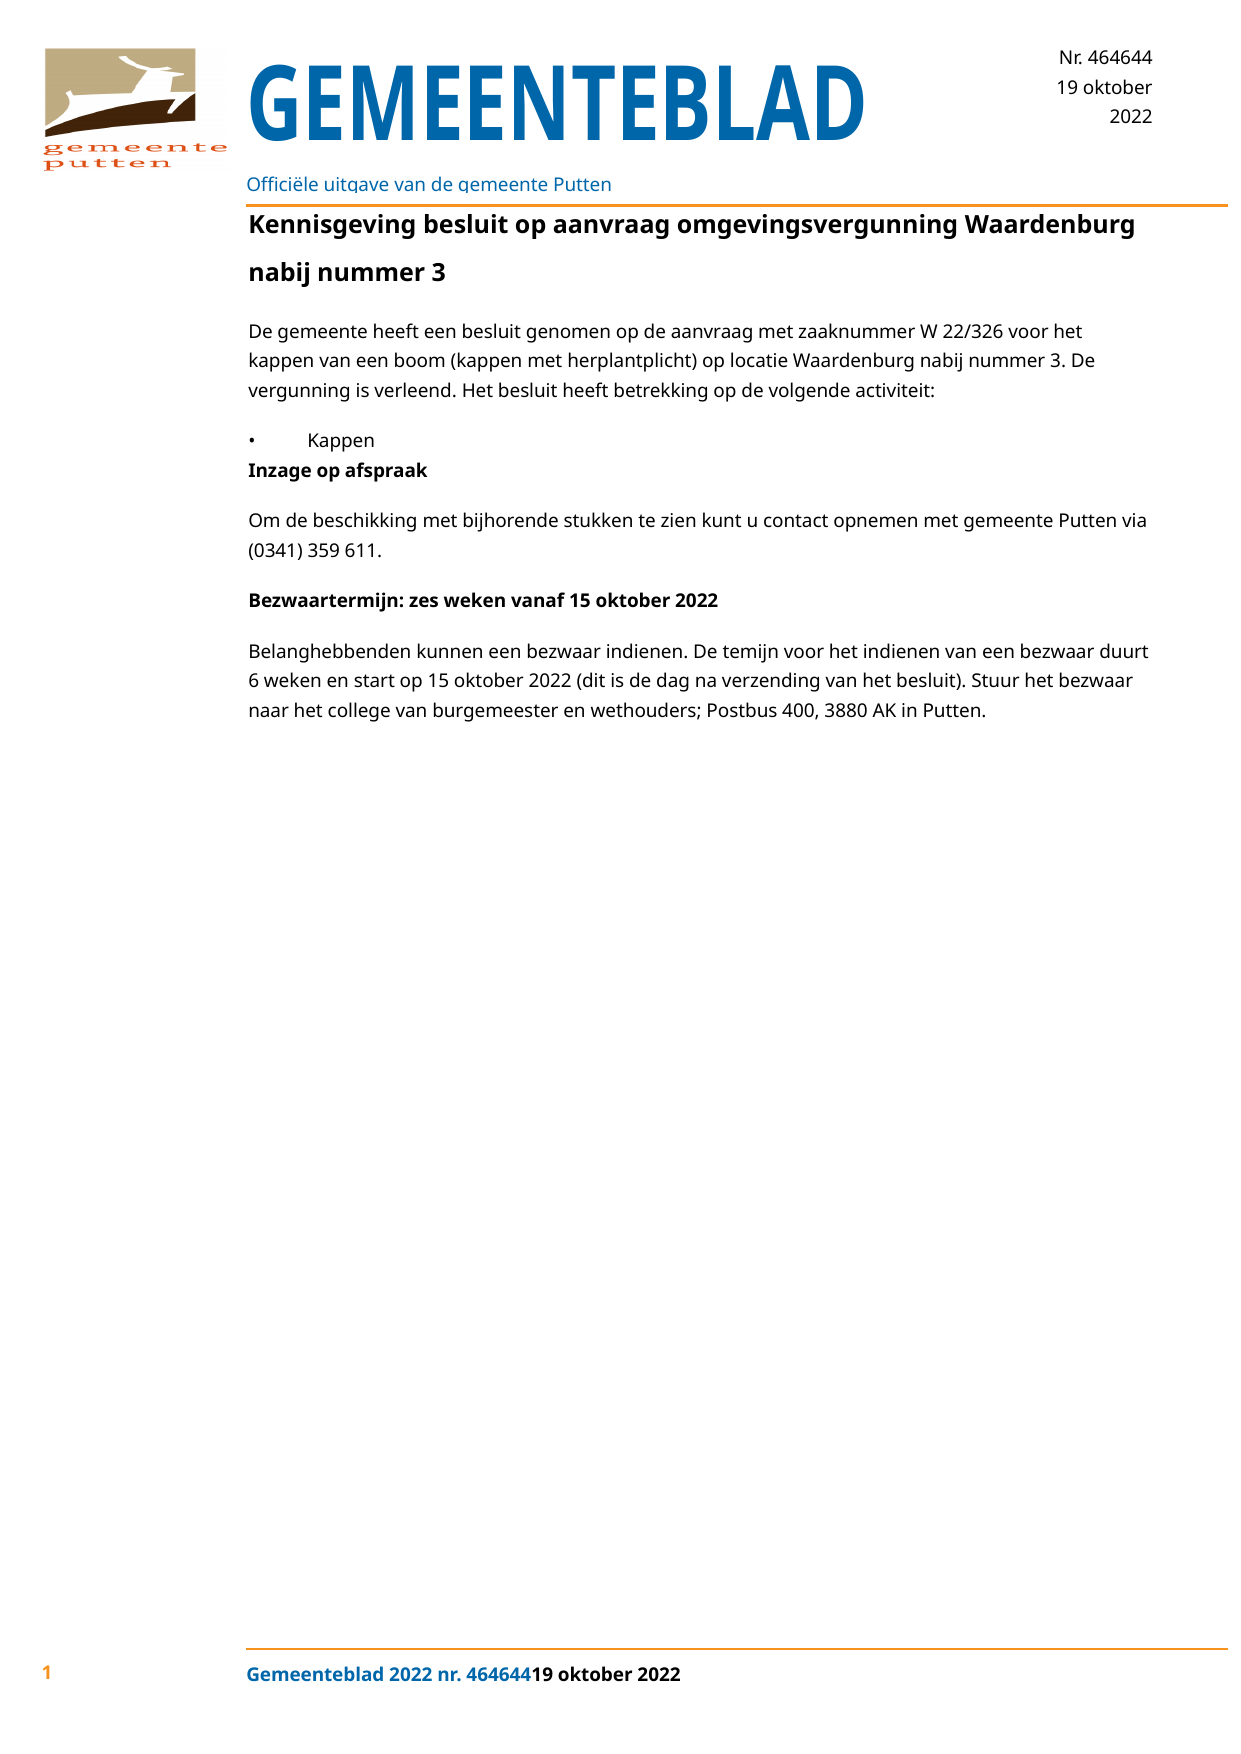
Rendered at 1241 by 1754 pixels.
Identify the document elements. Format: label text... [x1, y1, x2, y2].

text Om de beschikking met bijhorende stukken te zien kunt u contact opnemen met gemeente Putten via (0341) 359 611. [248, 507, 1152, 563]
text Belanghebbenden kunnen een bezwaar indienen. De temijn voor het indienen van een bezwaar duurt 6 weken en start op 15 oktober 2022 (dit is de dag na verzending van het besluit). Stuur het bezwaar naar het college van burgemeester en wethouders; Postbus 400, 3880 AK in Putten. [248, 638, 1152, 723]
text Inzage op afspraak [248, 457, 1152, 483]
text Kennisgeving besluit op aanvraag omgevingsvergunning Waardenburg nabij nummer 3 [248, 207, 1152, 288]
text De gemeente heeft een besluit genomen op de aanvraag met zaaknummer W 22/326 voor het kappen van een boom (kappen met herplantplicht) op locatie Waardenburg nabij nummer 3. De vergunning is verleend. Het besluit heeft betrekking op de volgende activiteit: [248, 318, 1152, 403]
list Kappen [248, 427, 1152, 453]
picture [41, 47, 231, 172]
text Bezwaartermijn: zes weken vanaf 15 oktober 2022 [248, 587, 1152, 613]
